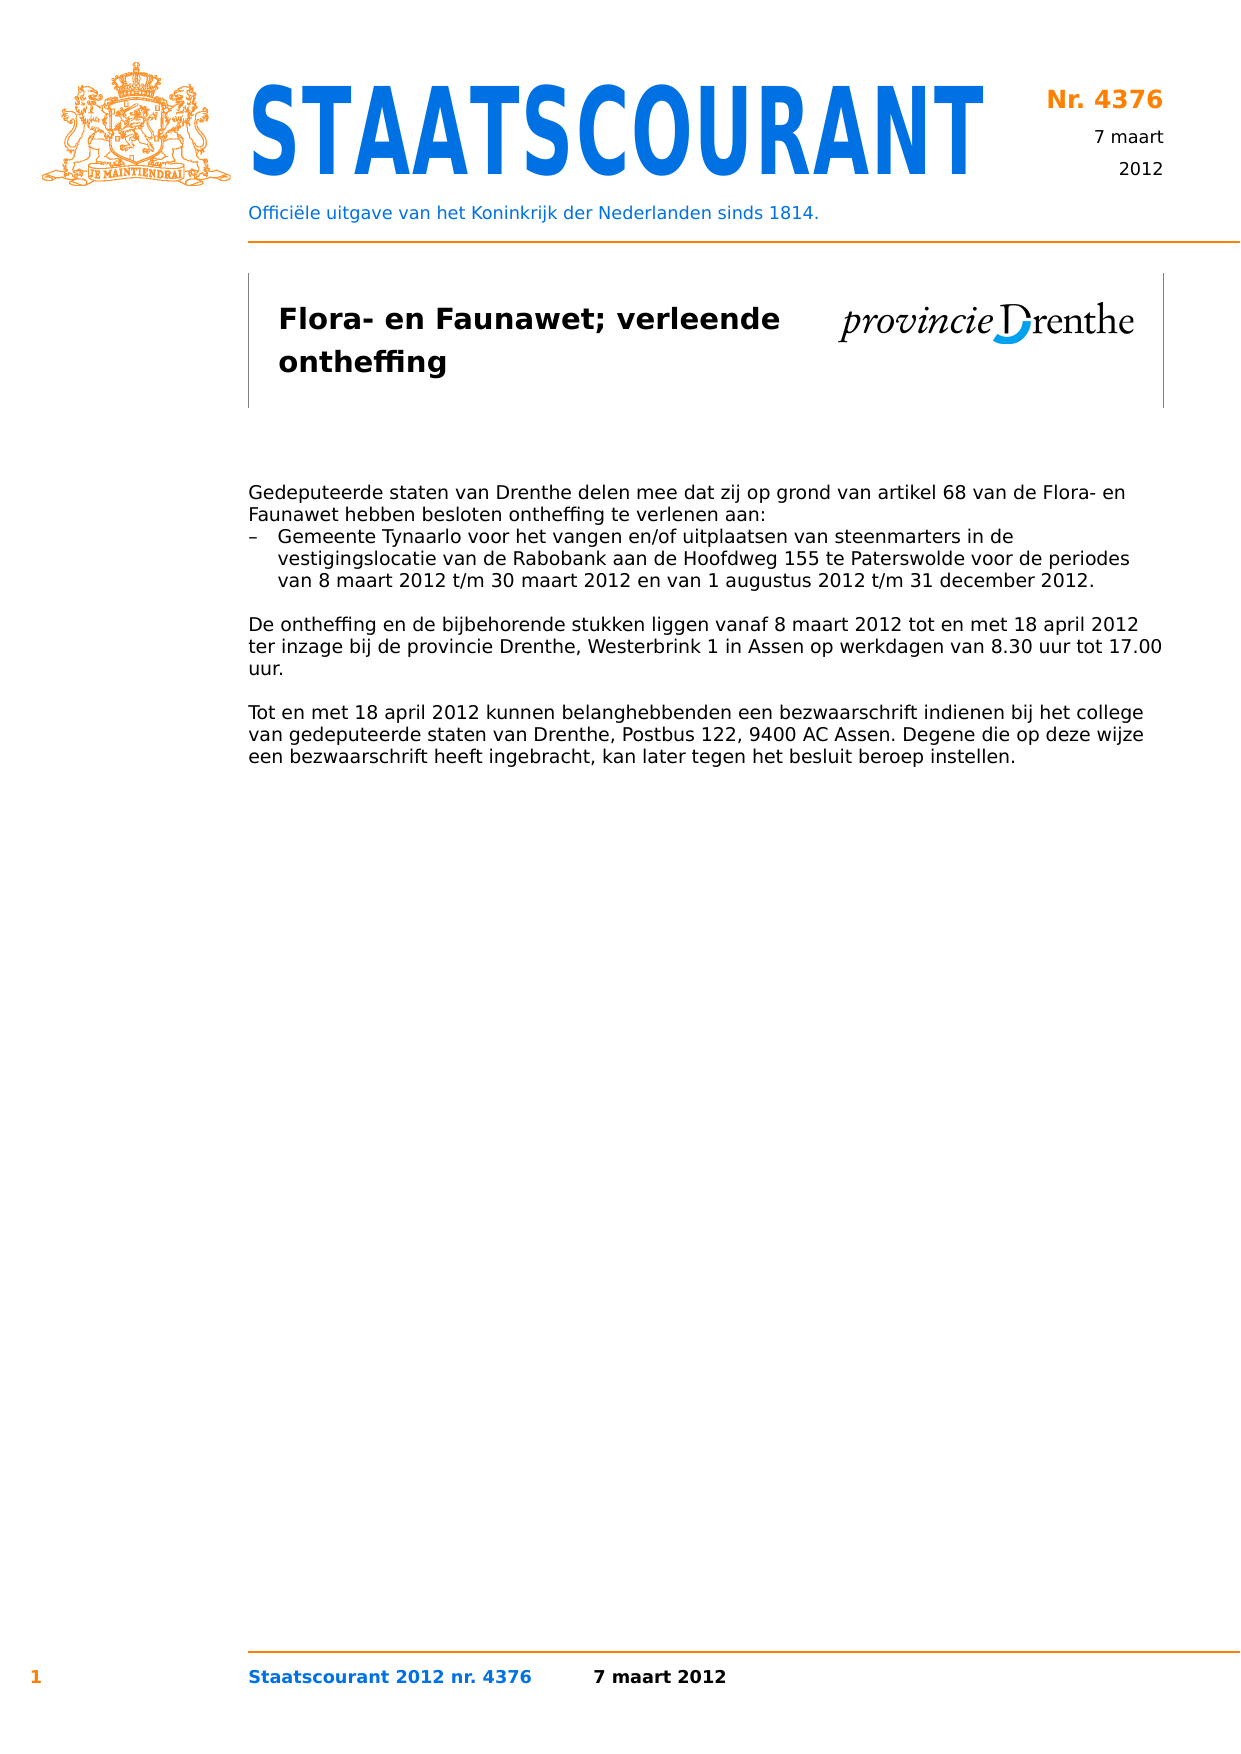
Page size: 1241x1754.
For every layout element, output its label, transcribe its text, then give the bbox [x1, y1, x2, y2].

subtitle Flora- en Faunawet; verleende ontheffing [249, 273, 1163, 408]
table_cell Officiële uitgave van het Koninkrijk der Nederlanden sinds 1814. [248, 203, 1240, 241]
table_header STAATSCOURANT [248, 62, 998, 203]
table_cell 7 maart [998, 121, 1240, 153]
table_cell 2012 [998, 153, 1240, 203]
table_header [25, 62, 248, 241]
text Tot en met 18 april 2012 kunnen belanghebbenden een bezwaarschrift indienen bij het college van gedeputeerde staten van Drenthe, Postbus 122, 9400 AC Assen. Degene die op deze wijze een bezwaarschrift heeft ingebracht, kan later tegen het besluit beroep instellen. [248, 702, 1163, 768]
text – Gemeente Tynaarlo voor het vangen en/of uitplaatsen van steenmarters in de vestigingslocatie van de Rabobank aan de Hoofdweg 155 te Paterswolde voor de periodes van 8 maart 2012 t/m 30 maart 2012 en van 1 augustus 2012 t/m 31 december 2012. [248, 526, 1163, 592]
text De ontheffing en de bijbehorende stukken liggen vanaf 8 maart 2012 tot en met 18 april 2012 ter inzage bij de provincie Drenthe, Westerbrink 1 in Assen op werkdagen van 8.30 uur tot 17.00 uur. [248, 614, 1163, 680]
picture [41, 62, 231, 186]
table_header Nr. 4376 [998, 62, 1240, 121]
picture [838, 302, 1134, 344]
text Gedeputeerde staten van Drenthe delen mee dat zij op grond van artikel 68 van de Flora- en Faunawet hebben besloten ontheffing te verlenen aan: [248, 482, 1163, 526]
